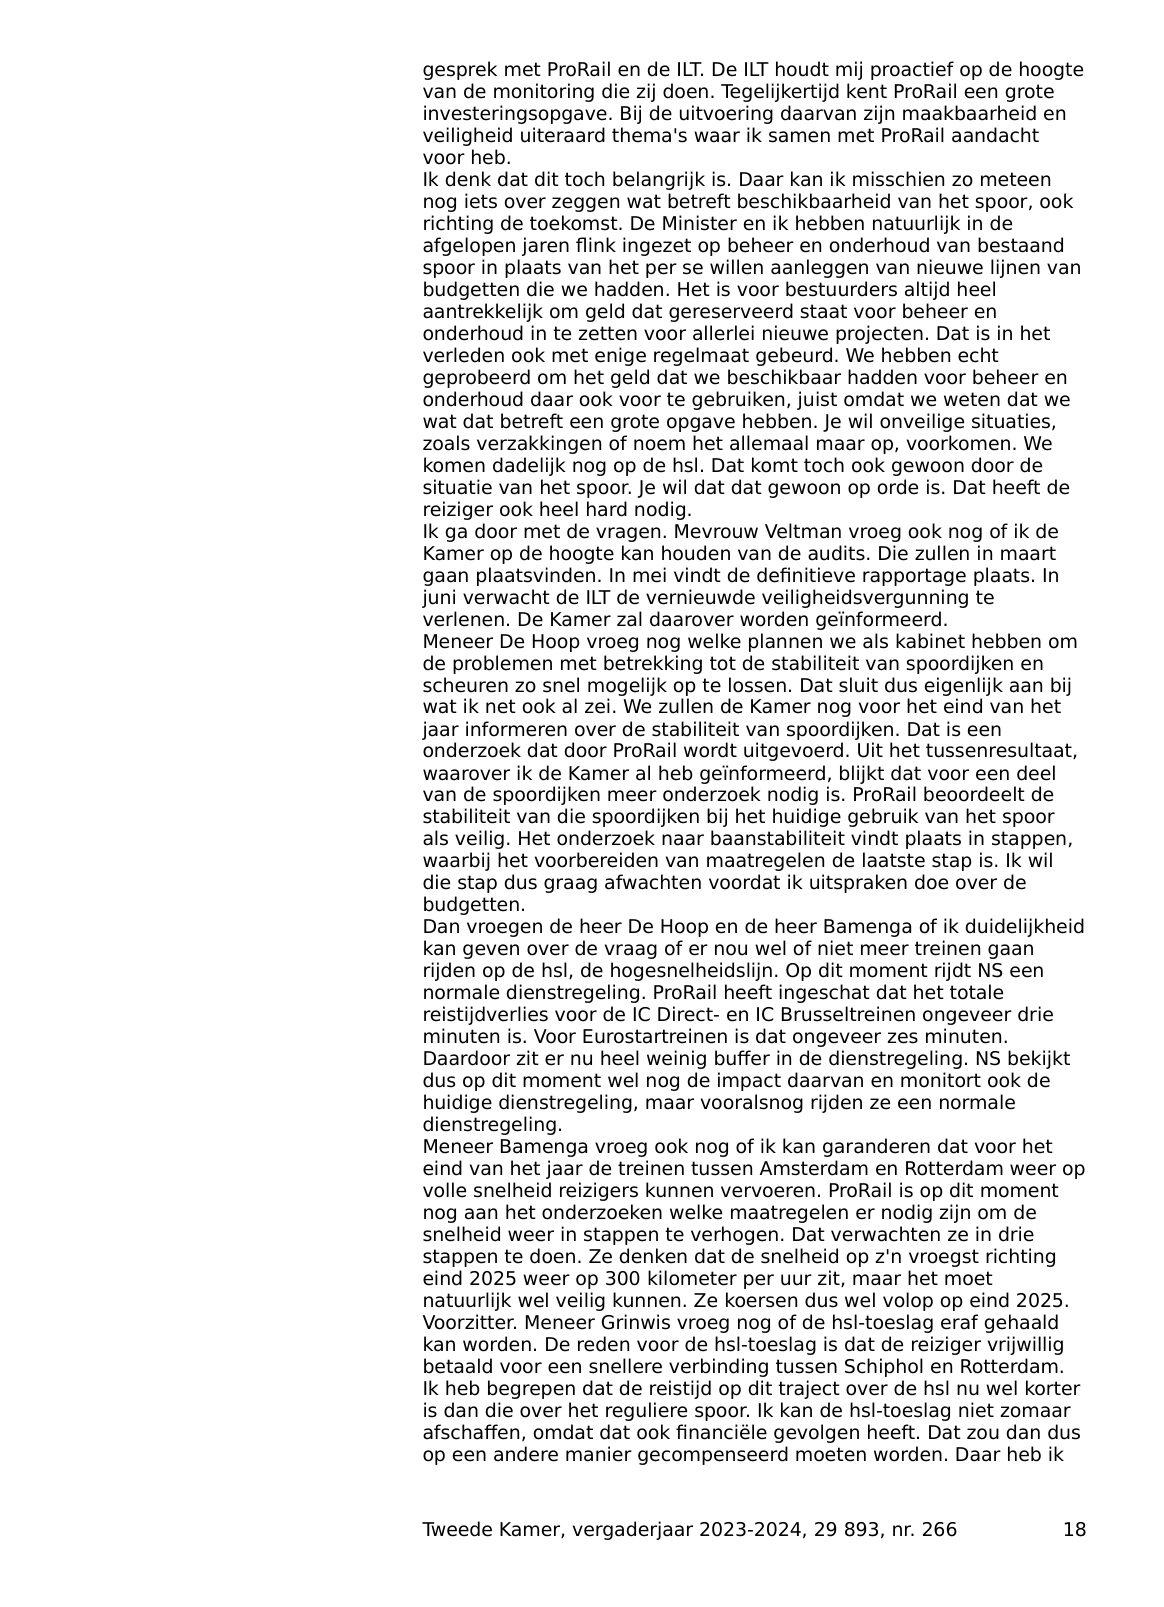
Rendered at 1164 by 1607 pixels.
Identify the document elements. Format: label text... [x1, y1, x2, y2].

text Ik denk dat dit toch belangrijk is. Daar kan ik misschien zo meteen nog iets over zeggen wat betreft beschikbaarheid van het spoor, ook richting de toekomst. De Minister en ik hebben natuurlijk in de afgelopen jaren flink ingezet op beheer en onderhoud van bestaand spoor in plaats van het per se willen aanleggen van nieuwe lijnen van budgetten die we hadden. Het is voor bestuurders altijd heel aantrekkelijk om geld dat gereserveerd staat voor beheer en onderhoud in te zetten voor allerlei nieuwe projecten. Dat is in het verleden ook met enige regelmaat gebeurd. We hebben echt geprobeerd om het geld dat we beschikbaar hadden voor beheer en onderhoud daar ook voor te gebruiken, juist omdat we weten dat we wat dat betreft een grote opgave hebben. Je wil onveilige situaties, zoals verzakkingen of noem het allemaal maar op, voorkomen. We komen dadelijk nog op de hsl. Dat komt toch ook gewoon door de situatie van het spoor. Je wil dat dat gewoon op orde is. Dat heeft de reiziger ook heel hard nodig. [422, 169, 1087, 521]
text Meneer Bamenga vroeg ook nog of ik kan garanderen dat voor het eind van het jaar de treinen tussen Amsterdam en Rotterdam weer op volle snelheid reizigers kunnen vervoeren. ProRail is op dit moment nog aan het onderzoeken welke maatregelen er nodig zijn om de snelheid weer in stappen te verhogen. Dat verwachten ze in drie stappen te doen. Ze denken dat de snelheid op z'n vroegst richting eind 2025 weer op 300 kilometer per uur zit, maar het moet natuurlijk wel veilig kunnen. Ze koersen dus wel volop op eind 2025. [422, 1136, 1087, 1312]
text Dan vroegen de heer De Hoop en de heer Bamenga of ik duidelijkheid kan geven over de vraag of er nou wel of niet meer treinen gaan rijden op de hsl, de hogesnelheidslijn. Op dit moment rijdt NS een normale dienstregeling. ProRail heeft ingeschat dat het totale reistijdverlies voor de IC Direct- en IC Brusseltreinen ongeveer drie minuten is. Voor Eurostartreinen is dat ongeveer zes minuten. Daardoor zit er nu heel weinig buffer in de dienstregeling. NS bekijkt dus op dit moment wel nog de impact daarvan en monitort ook de huidige dienstregeling, maar vooralsnog rijden ze een normale dienstregeling. [422, 916, 1087, 1136]
text Voorzitter. Meneer Grinwis vroeg nog of de hsl-toeslag eraf gehaald kan worden. De reden voor de hsl-toeslag is dat de reiziger vrijwillig betaald voor een snellere verbinding tussen Schiphol en Rotterdam. Ik heb begrepen dat de reistijd op dit traject over de hsl nu wel korter is dan die over het reguliere spoor. Ik kan de hsl-toeslag niet zomaar afschaffen, omdat dat ook financiële gevolgen heeft. Dat zou dan dus op een andere manier gecompenseerd moeten worden. Daar heb ik [422, 1312, 1087, 1466]
text Meneer De Hoop vroeg nog welke plannen we als kabinet hebben om de problemen met betrekking tot de stabiliteit van spoordijken en scheuren zo snel mogelijk op te lossen. Dat sluit dus eigenlijk aan bij wat ik net ook al zei. We zullen de Kamer nog voor het eind van het jaar informeren over de stabiliteit van spoordijken. Dat is een onderzoek dat door ProRail wordt uitgevoerd. Uit het tussenresultaat, waarover ik de Kamer al heb geïnformeerd, blijkt dat voor een deel van de spoordijken meer onderzoek nodig is. ProRail beoordeelt de stabiliteit van die spoordijken bij het huidige gebruik van het spoor als veilig. Het onderzoek naar baanstabiliteit vindt plaats in stappen, waarbij het voorbereiden van maatregelen de laatste stap is. Ik wil die stap dus graag afwachten voordat ik uitspraken doe over de budgetten. [422, 631, 1087, 916]
text gesprek met ProRail en de ILT. De ILT houdt mij proactief op de hoogte van de monitoring die zij doen. Tegelijkertijd kent ProRail een grote investeringsopgave. Bij de uitvoering daarvan zijn maakbaarheid en veiligheid uiteraard thema's waar ik samen met ProRail aandacht voor heb. [422, 59, 1087, 169]
text Ik ga door met de vragen. Mevrouw Veltman vroeg ook nog of ik de Kamer op de hoogte kan houden van de audits. Die zullen in maart gaan plaatsvinden. In mei vindt de definitieve rapportage plaats. In juni verwacht de ILT de vernieuwde veiligheidsvergunning te verlenen. De Kamer zal daarover worden geïnformeerd. [422, 521, 1087, 631]
